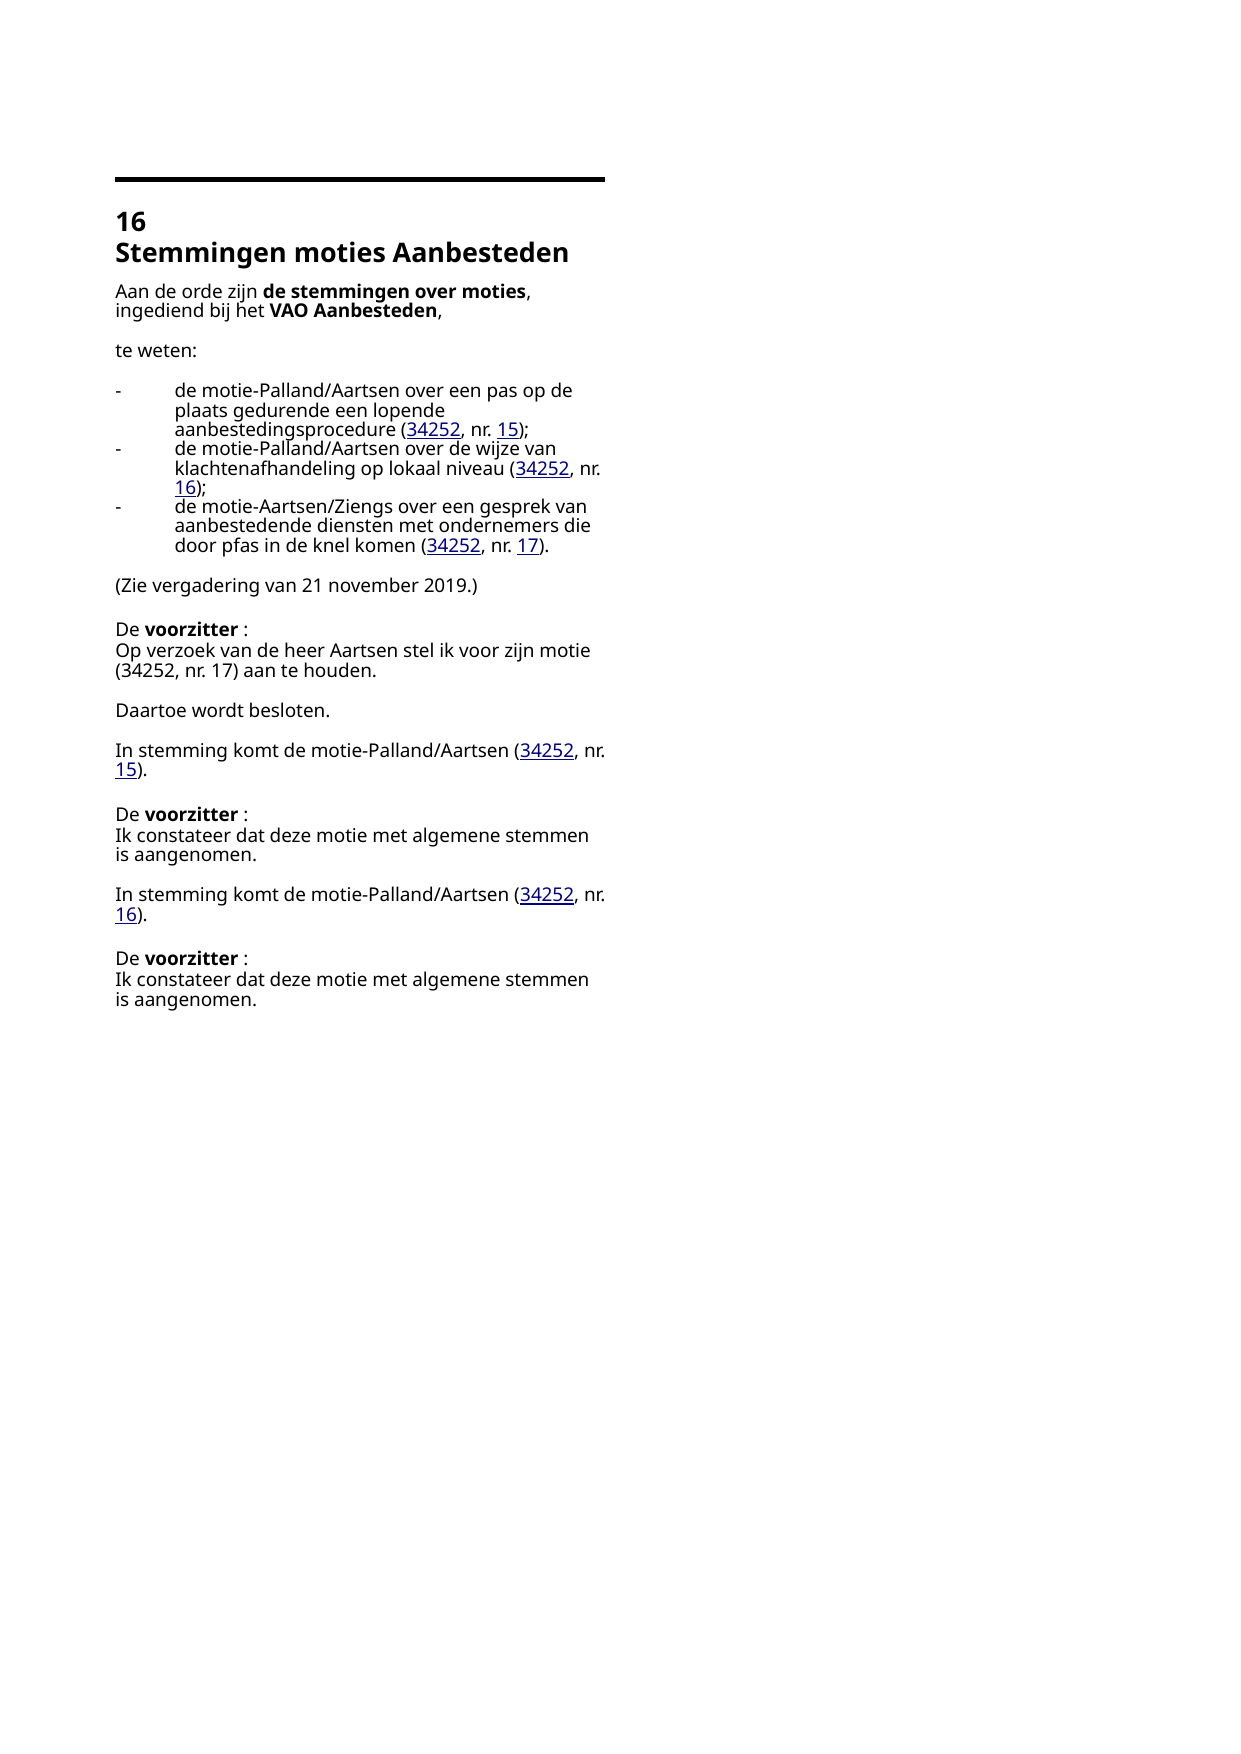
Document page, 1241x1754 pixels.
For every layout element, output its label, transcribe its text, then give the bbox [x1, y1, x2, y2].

text Daartoe wordt besloten. [115, 702, 605, 721]
text 16 [115, 203, 605, 239]
list de motie-Palland/Aartsen over de wijze van klachtenafhandeling op lokaal niveau (34252, nr. 16); [115, 440, 605, 498]
text Op verzoek van de heer Aartsen stel ik voor zijn motie (34252, nr. 17) aan te houden. [115, 642, 605, 681]
text Ik constateer dat deze motie met algemene stemmen is aangenomen. [115, 971, 605, 1010]
text De voorzitter : [115, 801, 605, 827]
list de motie-Palland/Aartsen over een pas op de plaats gedurende een lopende aanbestedingsprocedure (34252, nr. 15); [115, 382, 605, 440]
text De voorzitter : [115, 946, 605, 971]
text In stemming komt de motie-Palland/Aartsen (34252, nr. 15). [115, 742, 605, 780]
text Aan de orde zijn de stemmingen over moties, ingediend bij het VAO Aanbesteden, [115, 283, 605, 322]
text In stemming komt de motie-Palland/Aartsen (34252, nr. 16). [115, 886, 605, 925]
text te weten: [115, 342, 605, 362]
text De voorzitter : [115, 617, 605, 642]
text Stemmingen moties Aanbesteden [115, 239, 605, 283]
text Ik constateer dat deze motie met algemene stemmen is aangenomen. [115, 827, 605, 865]
list de motie-Aartsen/Ziengs over een gesprek van aanbestedende diensten met ondernemers die door pfas in de knel komen (34252, nr. 17). [115, 498, 605, 556]
text (Zie vergadering van 21 november 2019.) [115, 577, 605, 596]
